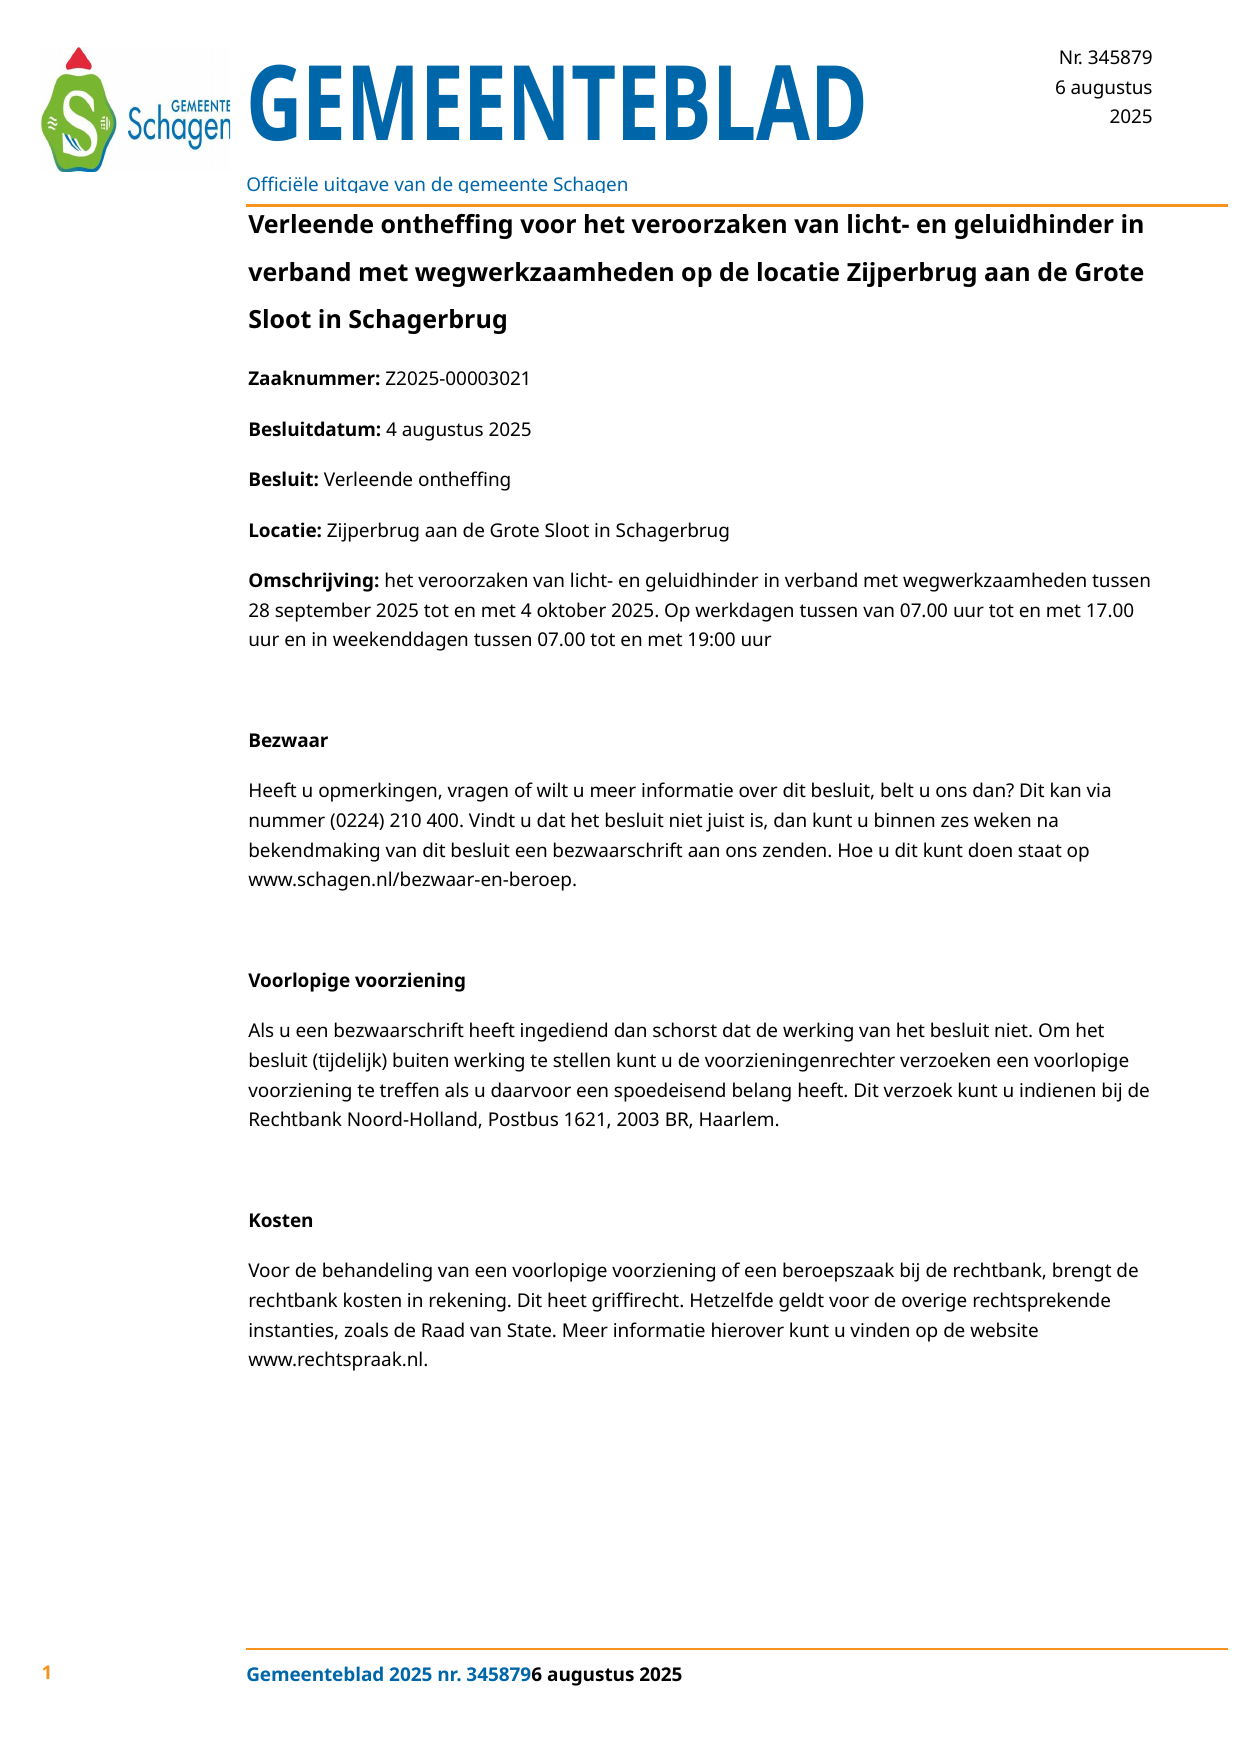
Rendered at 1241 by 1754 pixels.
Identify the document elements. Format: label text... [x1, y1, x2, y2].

text Verleende ontheffing voor het veroorzaken van licht- en geluidhinder in verband met wegwerkzaamheden op de locatie Zijperbrug aan de Grote Sloot in Schagerbrug [248, 207, 1152, 336]
text Besluit: Verleende ontheffing [248, 466, 1152, 492]
text Voorlopige voorziening [248, 967, 1152, 993]
text Kosten [248, 1207, 1152, 1233]
text Zaaknummer: Z2025-00003021 [248, 366, 1152, 391]
text Omschrijving: het veroorzaken van licht- en geluidhinder in verband met wegwerkzaamheden tussen 28 september 2025 tot en met 4 oktober 2025. Op werkdagen tussen van 07.00 uur tot en met 17.00 uur en in weekenddagen tussen 07.00 tot en met 19:00 uur [248, 567, 1152, 652]
text Bezwaar [248, 727, 1152, 753]
picture [41, 47, 231, 172]
text Heeft u opmerkingen, vragen of wilt u meer informatie over dit besluit, belt u ons dan? Dit kan via nummer (0224) 210 400. Vindt u dat het besluit niet juist is, dan kunt u binnen zes weken na bekendmaking van dit besluit een bezwaarschrift aan ons zenden. Hoe u dit kunt doen staat op www.schagen.nl/bezwaar-en-beroep. [248, 778, 1152, 892]
text Besluitdatum: 4 augustus 2025 [248, 416, 1152, 442]
text Voor de behandeling van een voorlopige voorziening of een beroepszaak bij de rechtbank, brengt de rechtbank kosten in rekening. Dit heet griffirecht. Hetzelfde geldt voor de overige rechtsprekende instanties, zoals de Raad van State. Meer informatie hierover kunt u vinden op de website www.rechtspraak.nl. [248, 1258, 1152, 1372]
text Als u een bezwaarschrift heeft ingediend dan schorst dat de werking van het besluit niet. Om het besluit (tijdelijk) buiten werking te stellen kunt u de voorzieningenrechter verzoeken een voorlopige voorziening te treffen als u daarvoor een spoedeisend belang heeft. Dit verzoek kunt u indienen bij de Rechtbank Noord-Holland, Postbus 1621, 2003 BR, Haarlem. [248, 1018, 1152, 1132]
text Locatie: Zijperbrug aan de Grote Sloot in Schagerbrug [248, 517, 1152, 542]
